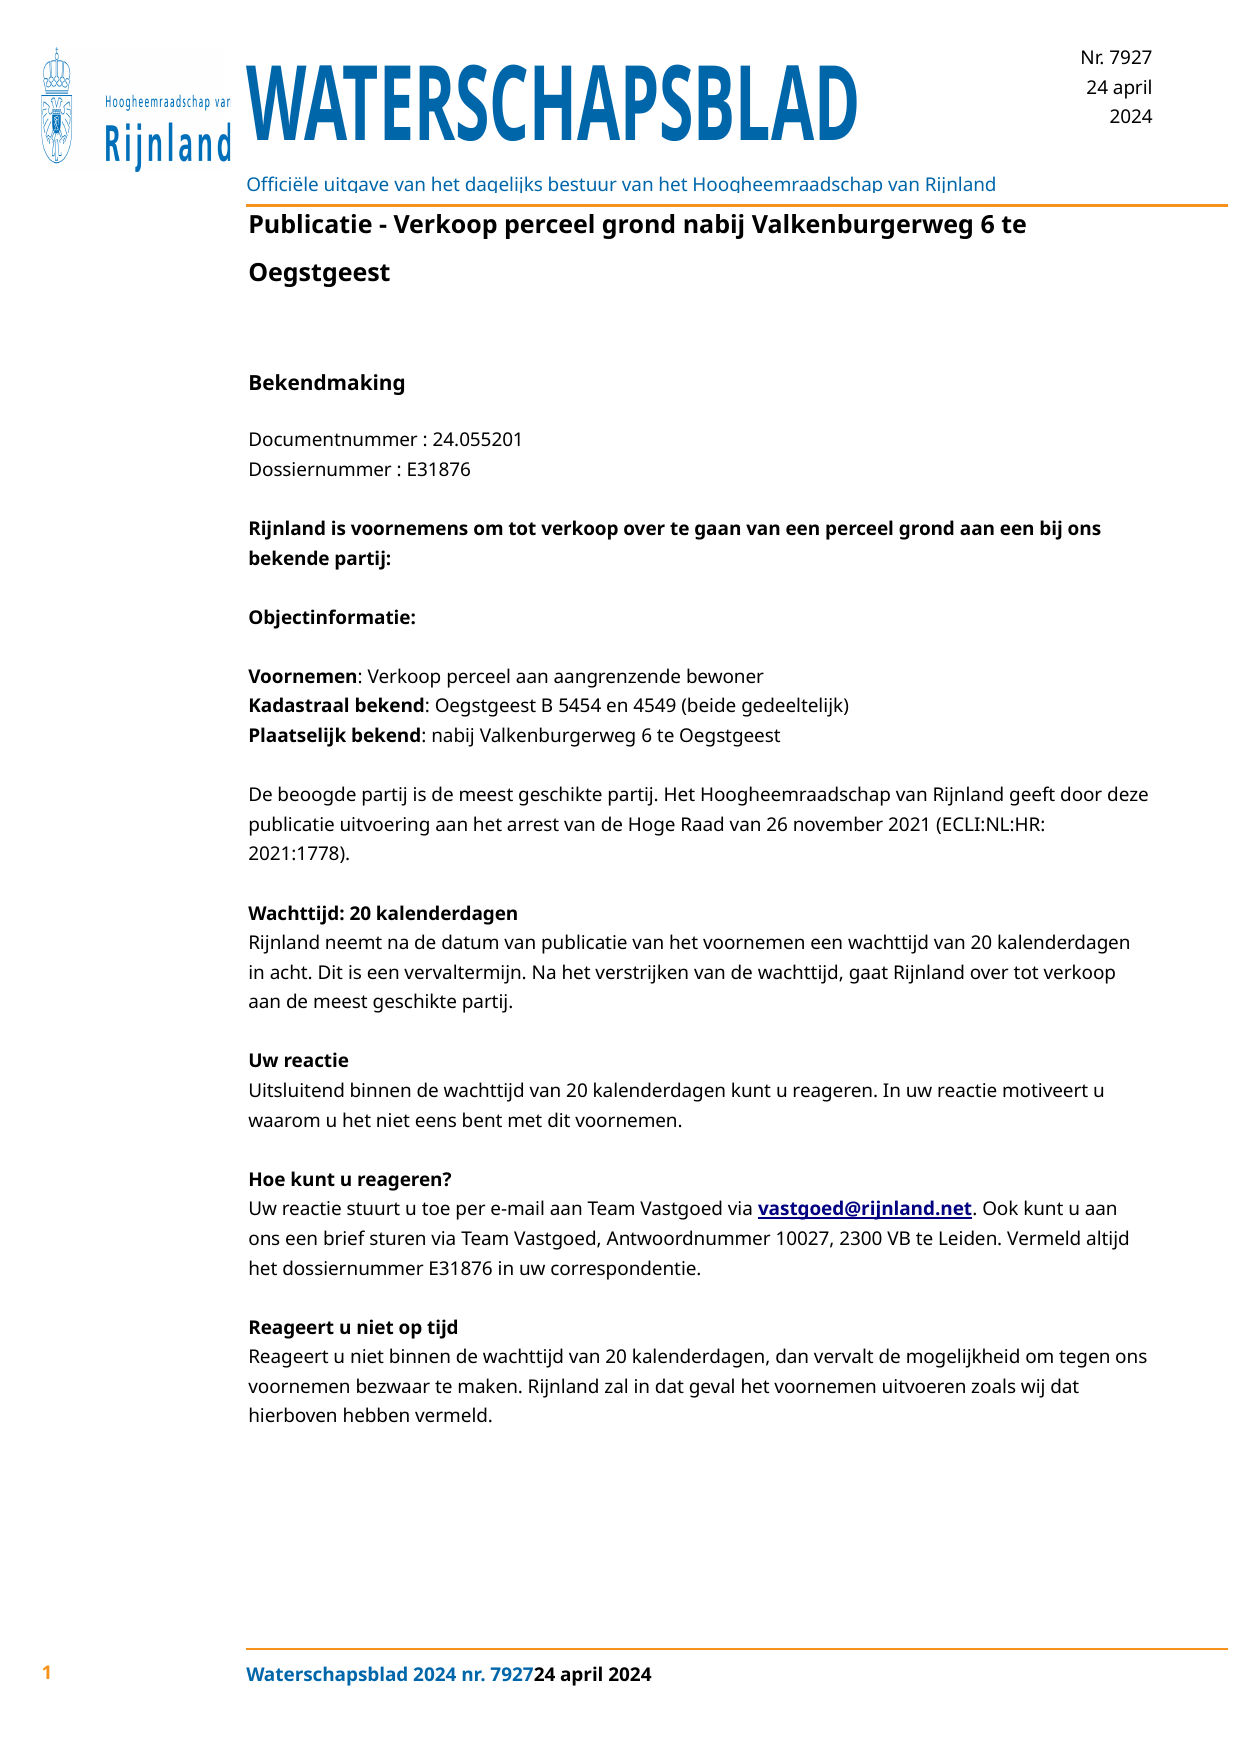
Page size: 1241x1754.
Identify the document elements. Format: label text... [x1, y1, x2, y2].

text Reageert u niet op tijd [248, 1314, 1152, 1339]
text Objectinformatie: [248, 604, 1152, 629]
text Uw reactie stuurt u toe per e-mail aan Team Vastgoed via vastgoed@rijnland.net. Ook kunt u aan ons een brief sturen via Team Vastgoed, Antwoordnummer 10027, 2300 VB te Leiden. Vermeld altijd het dossiernummer E31876 in uw correspondentie. [248, 1196, 1152, 1280]
picture [41, 47, 231, 172]
text Reageert u niet binnen de wachttijd van 20 kalenderdagen, dan vervalt de mogelijkheid om tegen ons voornemen bezwaar te maken. Rijnland zal in dat geval het voornemen uitvoeren zoals wij dat hierboven hebben vermeld. [248, 1343, 1152, 1428]
text De beoogde partij is de meest geschikte partij. Het Hoogheemraadschap van Rijnland geeft door deze publicatie uitvoering aan het arrest van de Hoge Raad van 26 november 2021 (ECLI:NL:HR: 2021:1778). [248, 781, 1152, 866]
text Hoe kunt u reageren? [248, 1166, 1152, 1192]
text Kadastraal bekend: Oegstgeest B 5454 en 4549 (beide gedeeltelijk) [248, 693, 1152, 718]
text Uitsluitend binnen de wachttijd van 20 kalenderdagen kunt u reageren. In uw reactie motiveert u waarom u het niet eens bent met dit voornemen. [248, 1077, 1152, 1132]
text Uw reactie [248, 1048, 1152, 1073]
text Plaatselijk bekend: nabij Valkenburgerweg 6 te Oegstgeest [248, 722, 1152, 748]
text Wachttijd: 20 kalenderdagen [248, 900, 1152, 925]
text Rijnland neemt na de datum van publicatie van het voornemen een wachttijd van 20 kalenderdagen in acht. Dit is een vervaltermijn. Na het verstrijken van de wachttijd, gaat Rijnland over tot verkoop aan de meest geschikte partij. [248, 929, 1152, 1014]
text Documentnummer : 24.055201 [248, 426, 1152, 452]
text Bekendmaking [248, 368, 1152, 397]
text Voornemen: Verkoop perceel aan aangrenzende bewoner [248, 663, 1152, 689]
text Dossiernummer : E31876 [248, 456, 1152, 482]
text Publicatie - Verkoop perceel grond nabij Valkenburgerweg 6 te Oegstgeest [248, 207, 1152, 288]
text Rijnland is voornemens om tot verkoop over te gaan van een perceel grond aan een bij ons bekende partij: [248, 515, 1152, 570]
